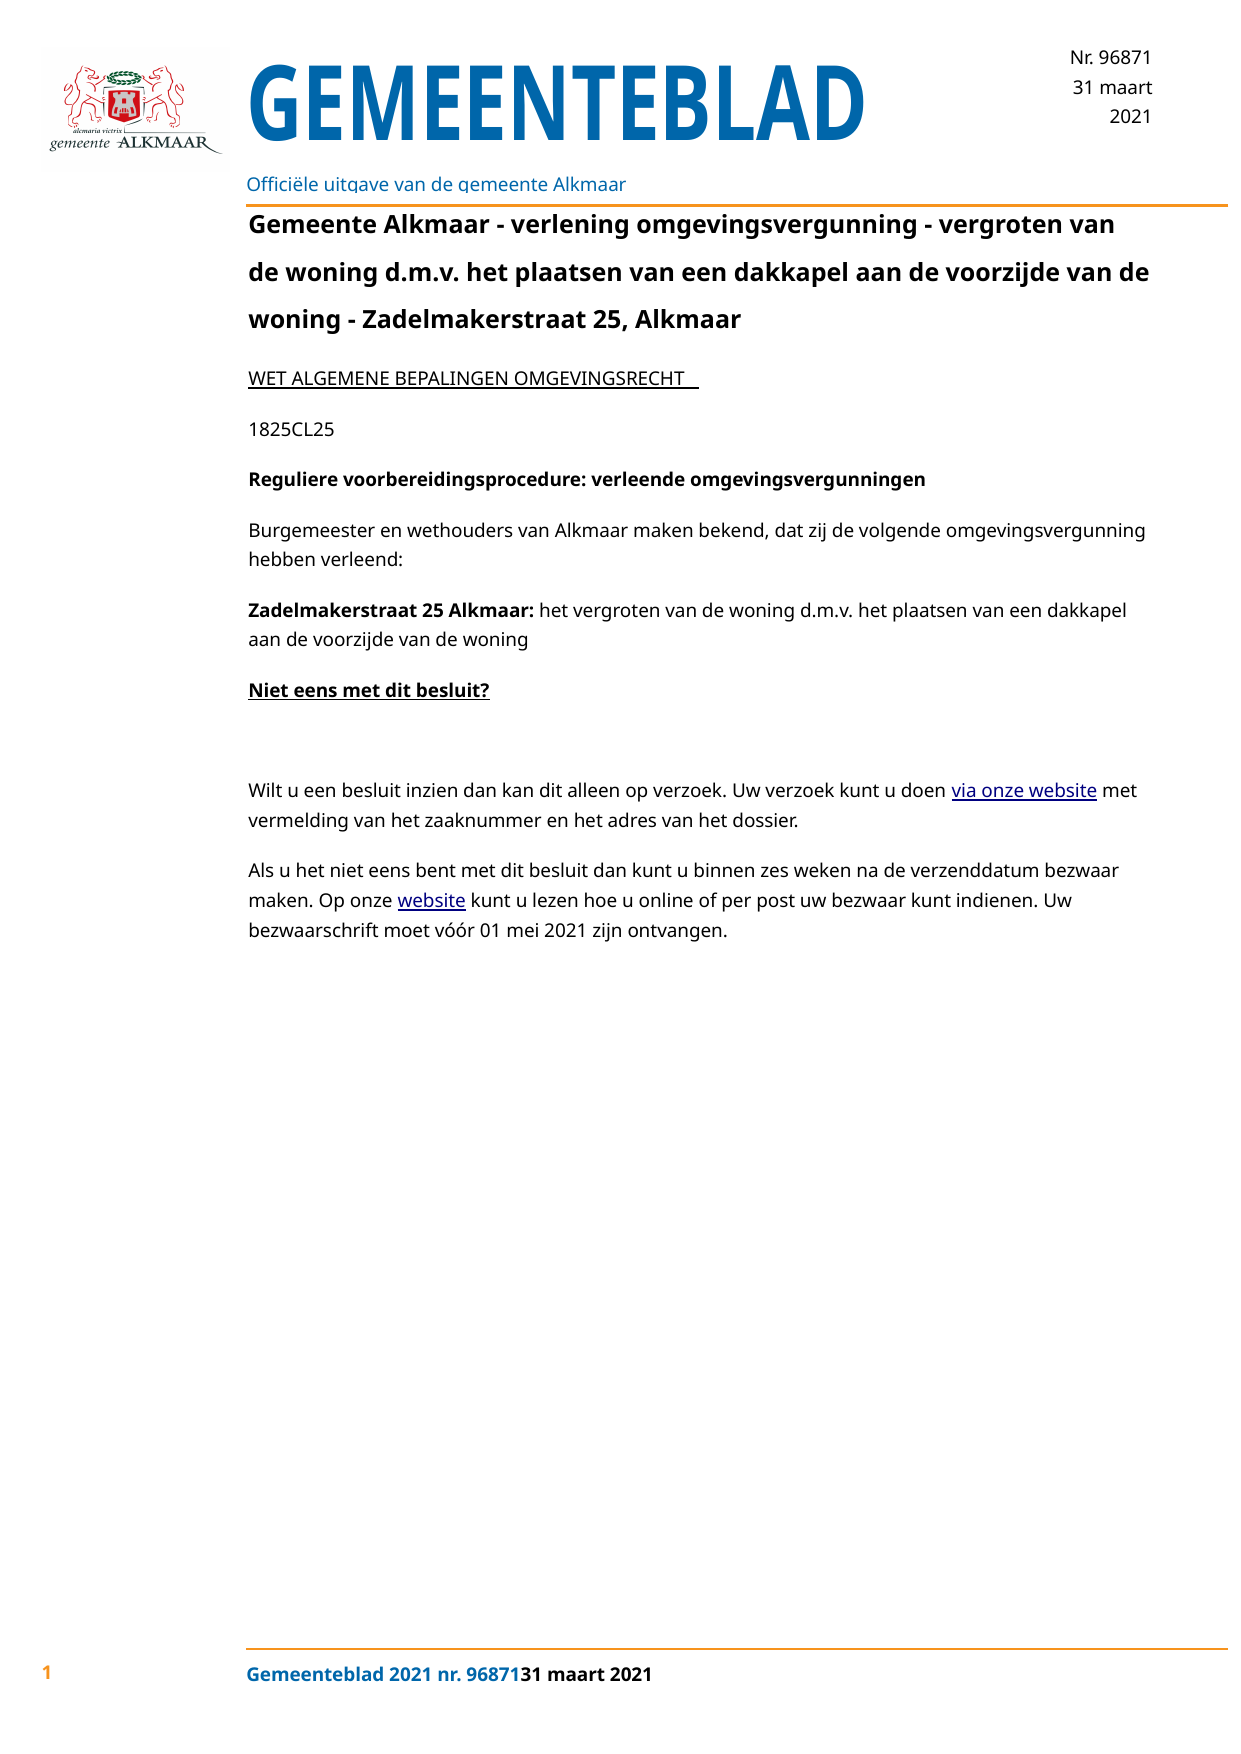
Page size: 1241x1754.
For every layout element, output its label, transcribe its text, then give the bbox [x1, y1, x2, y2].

text Reguliere voorbereidingsprocedure: verleende omgevingsvergunningen [248, 466, 1152, 492]
text Gemeente Alkmaar - verlening omgevingsvergunning - vergroten van de woning d.m.v. het plaatsen van een dakkapel aan de voorzijde van de woning - Zadelmakerstraat 25, Alkmaar [248, 207, 1152, 336]
text Burgemeester en wethouders van Alkmaar maken bekend, dat zij de volgende omgevingsvergunning hebben verleend: [248, 517, 1152, 572]
picture [41, 47, 231, 172]
text Als u het niet eens bent met dit besluit dan kunt u binnen zes weken na de verzenddatum bezwaar maken. Op onze website kunt u lezen hoe u online of per post uw bezwaar kunt indienen. Uw bezwaarschrift moet vóór 01 mei 2021 zijn ontvangen. [248, 858, 1152, 942]
text Wilt u een besluit inzien dan kan dit alleen op verzoek. Uw verzoek kunt u doen via onze website met vermelding van het zaaknummer en het adres van het dossier. [248, 778, 1152, 833]
text WET ALGEMENE BEPALINGEN OMGEVINGSRECHT [248, 366, 1152, 391]
text Zadelmakerstraat 25 Alkmaar: het vergroten van de woning d.m.v. het plaatsen van een dakkapel aan de voorzijde van de woning [248, 597, 1152, 652]
text Niet eens met dit besluit? [248, 677, 1152, 702]
text 1825CL25 [248, 416, 1152, 442]
